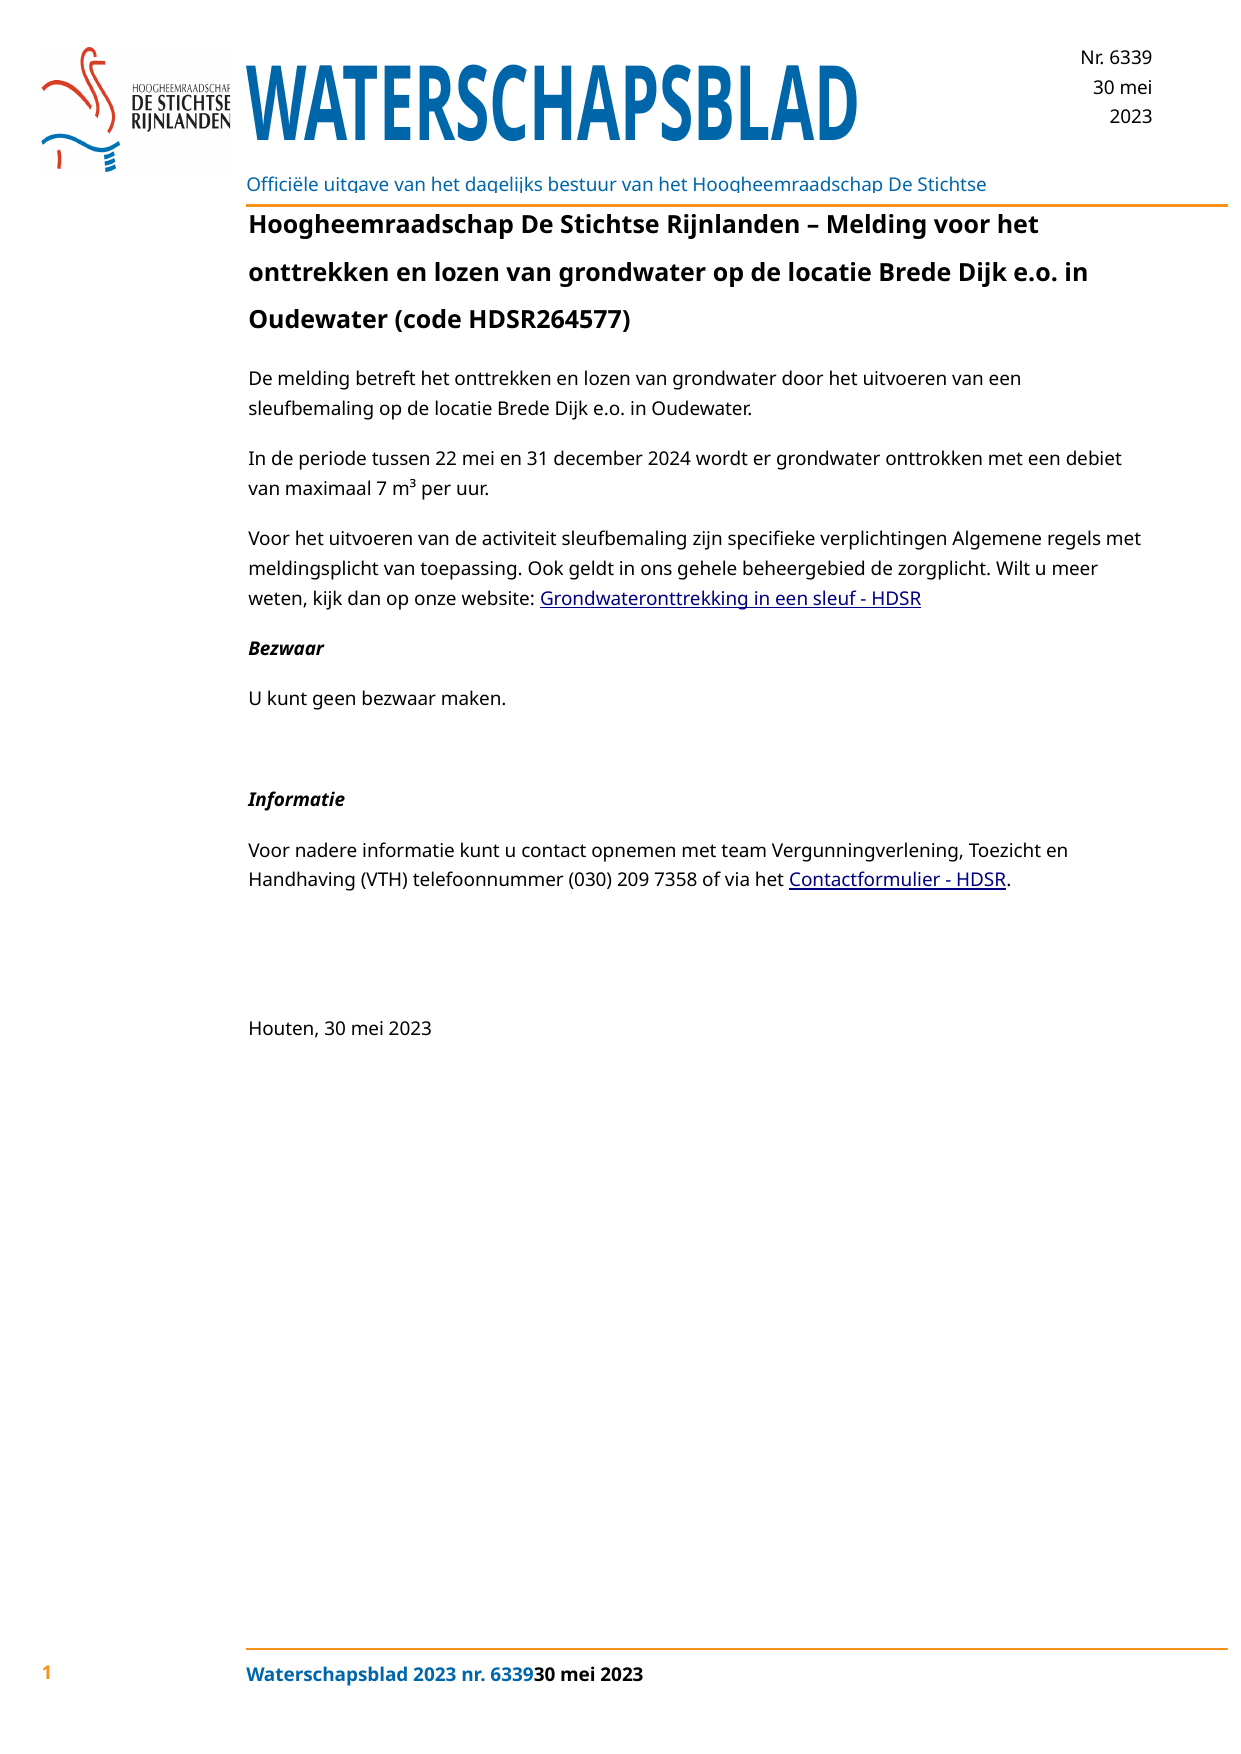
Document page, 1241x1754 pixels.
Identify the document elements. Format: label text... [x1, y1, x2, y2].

text Voor het uitvoeren van de activiteit sleufbemaling zijn specifieke verplichtingen Algemene regels met meldingsplicht van toepassing. Ook geldt in ons gehele beheergebied de zorgplicht. Wilt u meer weten, kijk dan op onze website: Grondwateronttrekking in een sleuf - HDSR [248, 526, 1152, 610]
text Hoogheemraadschap De Stichtse Rijnlanden – Melding voor het onttrekken en lozen van grondwater op de locatie Brede Dijk e.o. in Oudewater (code HDSR264577) [248, 207, 1152, 336]
text De melding betreft het onttrekken en lozen van grondwater door het uitvoeren van een sleufbemaling op de locatie Brede Dijk e.o. in Oudewater. [248, 366, 1152, 421]
text Houten, 30 mei 2023 [248, 1015, 1152, 1041]
text U kunt geen bezwaar maken. [248, 686, 1152, 711]
picture [41, 47, 231, 172]
text Voor nadere informatie kunt u contact opnemen met team Vergunningverlening, Toezicht en Handhaving (VTH) telefoonnummer (030) 209 7358 of via het Contactformulier - HDSR. [248, 837, 1152, 892]
text Bezwaar [248, 635, 1152, 661]
text In de periode tussen 22 mei en 31 december 2024 wordt er grondwater onttrokken met een debiet van maximaal 7 m³ per uur. [248, 446, 1152, 501]
text Informatie [248, 786, 1152, 812]
